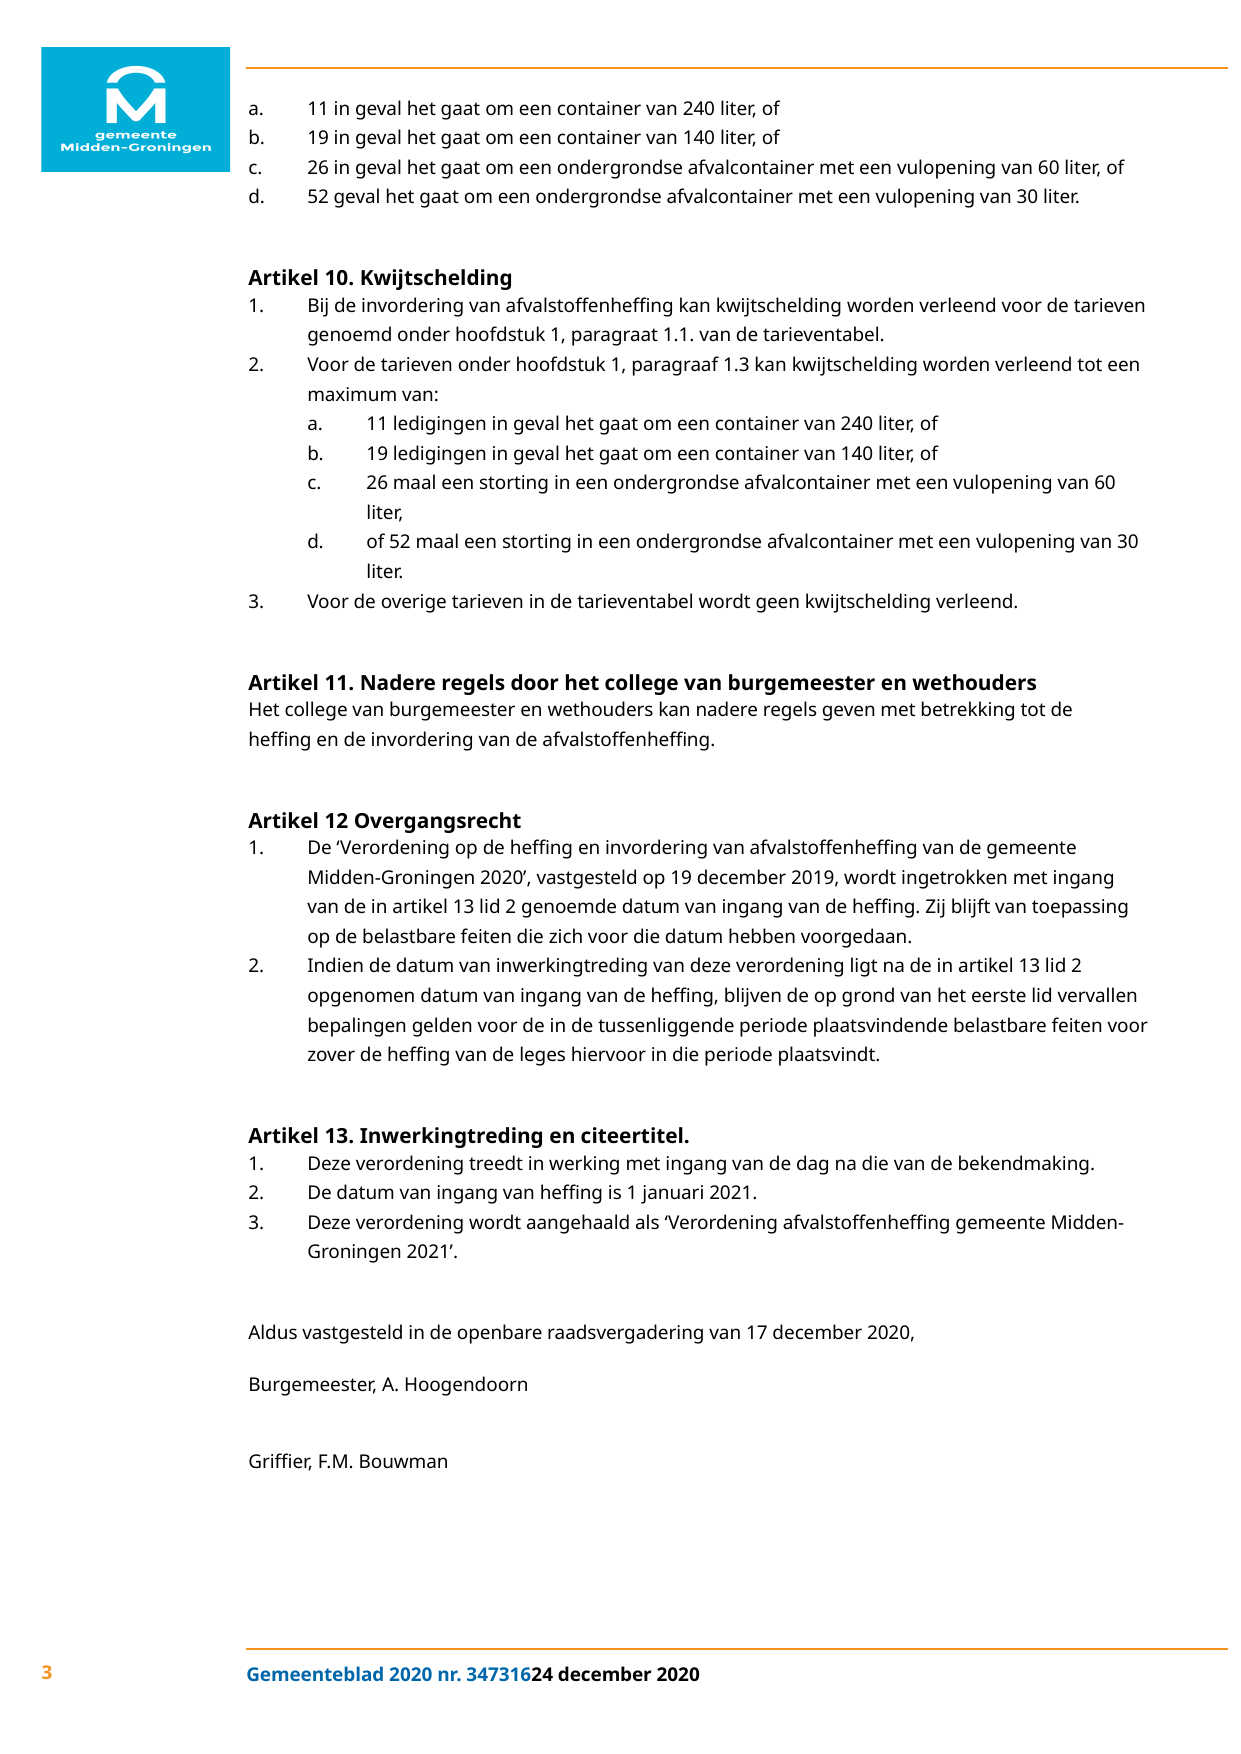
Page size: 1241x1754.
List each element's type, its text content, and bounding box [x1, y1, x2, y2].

list De ‘Verordening op de heffing en invordering van afvalstoffenheffing van de gemeente Midden-Groningen 2020’, vastgesteld op 19 december 2019, wordt ingetrokken met ingang van de in artikel 13 lid 2 genoemde datum van ingang van de heffing. Zij blijft van toepassing op de belastbare feiten die zich voor die datum hebben voorgedaan. [248, 834, 1152, 949]
list of 52 maal een storting in een ondergrondse afvalcontainer met een vulopening van 30 liter. [307, 529, 1152, 584]
list Bij de invordering van afvalstoffenheffing kan kwijtschelding worden verleend voor de tarieven genoemd onder hoofdstuk 1, paragraat 1.1. van de tarieventabel. [248, 292, 1152, 347]
text Het college van burgemeester en wethouders kan nadere regels geven met betrekking tot de [248, 696, 1152, 722]
picture [108, 66, 164, 82]
text Griffier, F.M. Bouwman [248, 1448, 1152, 1474]
list Indien de datum van inwerkingtreding van deze verordening ligt na de in artikel 13 lid 2 opgenomen datum van ingang van de heffing, blijven de op grond van het eerste lid vervallen bepalingen gelden voor de in de tussenliggende periode plaatsvindende belastbare feiten voor zover de heffing van de leges hiervoor in die periode plaatsvindt. [248, 953, 1152, 1067]
list 26 in geval het gaat om een ondergrondse afvalcontainer met een vulopening van 60 liter, of [248, 154, 1152, 180]
list Deze verordening wordt aangehaald als ‘Verordening afvalstoffenheffing gemeente Midden-Groningen 2021’. [248, 1209, 1152, 1264]
picture [107, 89, 165, 122]
text Artikel 11. Nadere regels door het college van burgemeester en wethouders [248, 668, 1152, 696]
list 19 in geval het gaat om een container van 140 liter, of [248, 124, 1152, 150]
text Artikel 10. Kwijtschelding [248, 263, 1152, 292]
text Burgemeester, A. Hoogendoorn [248, 1371, 1152, 1397]
text heffing en de invordering van de afvalstoffenheffing. [248, 726, 1152, 752]
text Artikel 13. Inwerkingtreding en citeertitel. [248, 1121, 1152, 1150]
picture [184, 146, 190, 153]
text Artikel 12 Overgangsrecht [248, 806, 1152, 834]
list 26 maal een storting in een ondergrondse afvalcontainer met een vulopening van 60 liter, [307, 469, 1152, 525]
list 19 ledigingen in geval het gaat om een container van 140 liter, of [307, 440, 1152, 466]
text Aldus vastgesteld in de openbare raadsvergadering van 17 december 2020, [248, 1319, 1152, 1345]
list 52 geval het gaat om een ondergrondse afvalcontainer met een vulopening van 30 liter. [248, 183, 1152, 209]
list 11 in geval het gaat om een container van 240 liter, of [248, 95, 1152, 121]
list Voor de overige tarieven in de tarieventabel wordt geen kwijtschelding verleend. [248, 588, 1152, 613]
list 11 ledigingen in geval het gaat om een container van 240 liter, of [307, 410, 1152, 436]
list Voor de tarieven onder hoofdstuk 1, paragraaf 1.3 kan kwijtschelding worden verleend tot een maximum van: [248, 351, 1152, 406]
list Deze verordening treedt in werking met ingang van de dag na die van de bekendmaking. [248, 1150, 1152, 1176]
list De datum van ingang van heffing is 1 januari 2021. [248, 1179, 1152, 1205]
